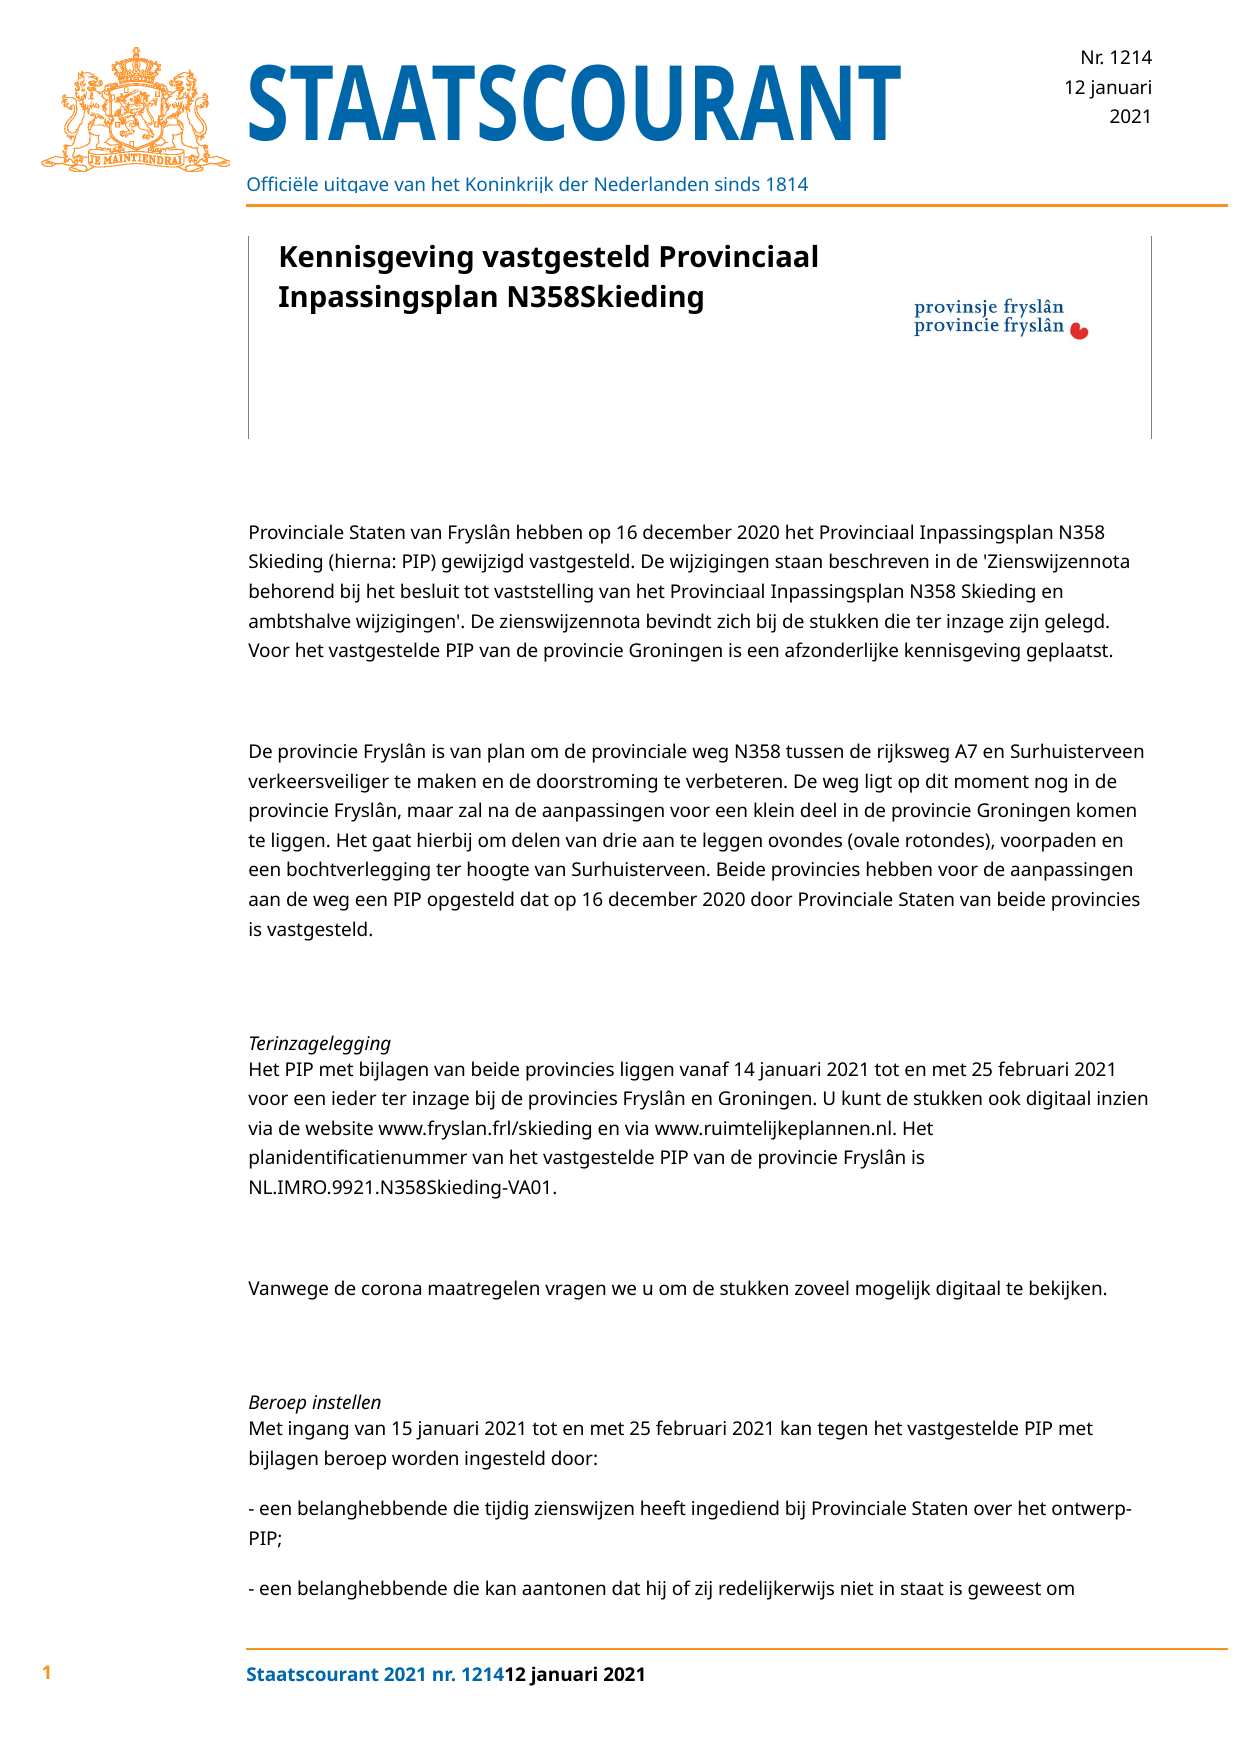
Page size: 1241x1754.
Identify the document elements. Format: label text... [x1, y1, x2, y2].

table_header Kennisgeving vastgesteld Provinciaal Inpassingsplan N358Skieding [249, 236, 850, 439]
picture [41, 47, 231, 172]
picture [912, 236, 1090, 414]
text Provinciale Staten van Fryslân hebben op 16 december 2020 het Provinciaal Inpassingsplan N358 Skieding (hierna: PIP) gewijzigd vastgesteld. De wijzigingen staan beschreven in de 'Zienswijzennota behorend bij het besluit tot vaststelling van het Provinciaal Inpassingsplan N358 Skieding en ambtshalve wijzigingen'. De zienswijzennota bevindt zich bij de stukken die ter inzage zijn gelegd. Voor het vastgestelde PIP van de provincie Groningen is een afzonderlijke kennisgeving geplaatst. [248, 519, 1152, 663]
text De provincie Fryslân is van plan om de provinciale weg N358 tussen de rijksweg A7 en Surhuisterveen verkeersveiliger te maken en de doorstroming te verbeteren. De weg ligt op dit moment nog in de provincie Fryslân, maar zal na de aanpassingen voor een klein deel in de provincie Groningen komen te liggen. Het gaat hierbij om delen van drie aan te leggen ovondes (ovale rotondes), voorpaden en een bochtverlegging ter hoogte van Surhuisterveen. Beide provincies hebben voor de aanpassingen aan de weg een PIP opgesteld dat op 16 december 2020 door Provinciale Staten van beide provincies is vastgesteld. [248, 738, 1152, 941]
text Beroep instellen [248, 1389, 1152, 1415]
text Terinzagelegging [248, 1030, 1152, 1056]
table_header [1090, 236, 1151, 413]
text - een belanghebbende die kan aantonen dat hij of zij redelijkerwijs niet in staat is geweest om [248, 1575, 1152, 1601]
table_header [850, 236, 912, 413]
table_header [850, 414, 1151, 439]
text Met ingang van 15 januari 2021 tot en met 25 februari 2021 kan tegen het vastgestelde PIP met bijlagen beroep worden ingesteld door: [248, 1415, 1152, 1470]
text Vanwege de corona maatregelen vragen we u om de stukken zoveel mogelijk digitaal te bekijken. [248, 1275, 1152, 1301]
text Het PIP met bijlagen van beide provincies liggen vanaf 14 januari 2021 tot en met 25 februari 2021 voor een ieder ter inzage bij de provincies Fryslân en Groningen. U kunt de stukken ook digitaal inzien via de website www.fryslan.frl/skieding en via www.ruimtelijkeplannen.nl. Het planidentificatienummer van het vastgestelde PIP van de provincie Fryslân is NL.IMRO.9921.N358Skieding-VA01. [248, 1056, 1152, 1200]
text - een belanghebbende die tijdig zienswijzen heeft ingediend bij Provinciale Staten over het ontwerp-PIP; [248, 1495, 1152, 1550]
